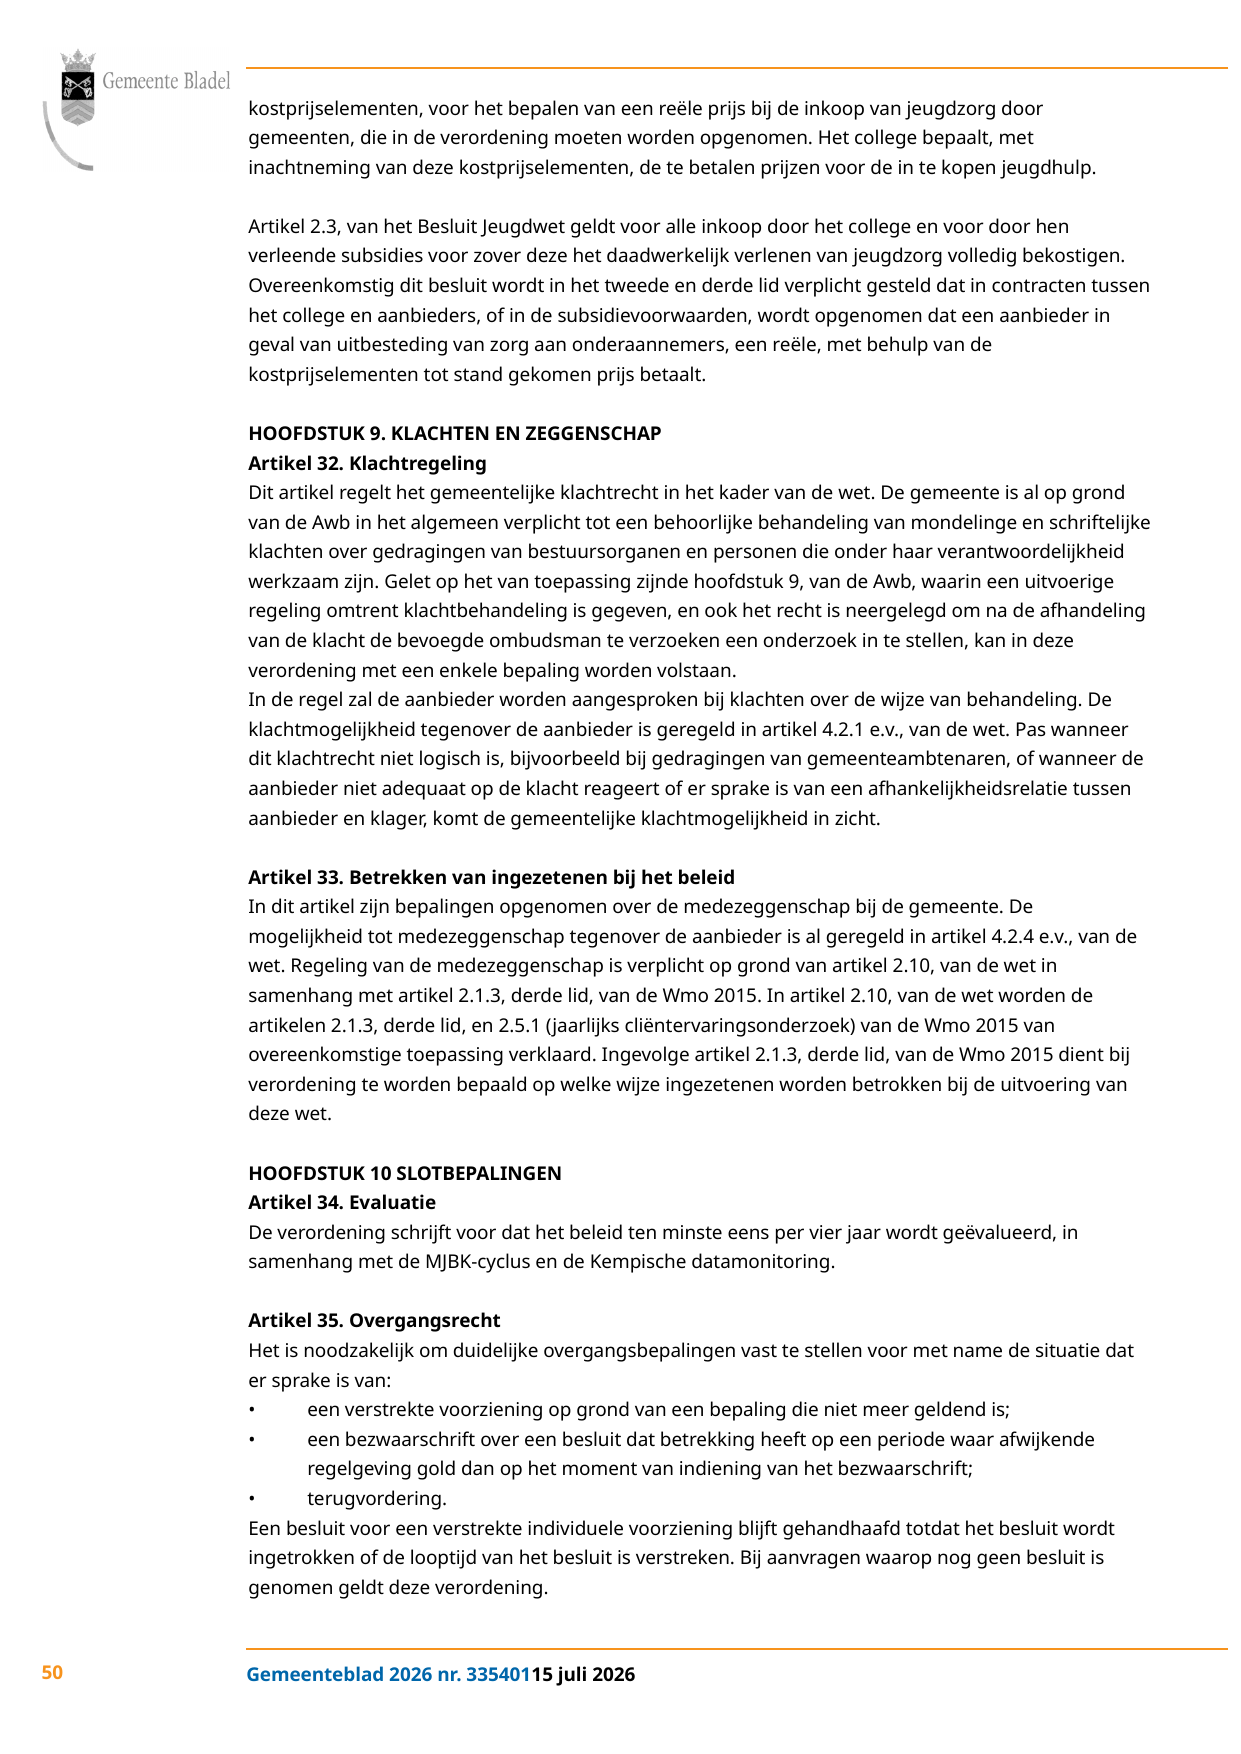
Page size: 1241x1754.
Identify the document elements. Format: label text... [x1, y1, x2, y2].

text kostprijselementen, voor het bepalen van een reële prijs bij de inkoop van jeugdzorg door gemeenten, die in de verordening moeten worden opgenomen. Het college bepaalt, met inachtneming van deze kostprijselementen, de te betalen prijzen voor de in te kopen jeugdhulp. [248, 95, 1152, 180]
text Dit artikel regelt het gemeentelijke klachtrecht in het kader van de wet. De gemeente is al op grond van de Awb in het algemeen verplicht tot een behoorlijke behandeling van mondelinge en schriftelijke klachten over gedragingen van bestuursorganen en personen die onder haar verantwoordelijkheid werkzaam zijn. Gelet op het van toepassing zijnde hoofdstuk 9, van de Awb, waarin een uitvoerige regeling omtrent klachtbehandeling is gegeven, en ook het recht is neergelegd om na de afhandeling van de klacht de bevoegde ombudsman te verzoeken een onderzoek in te stellen, kan in deze verordening met een enkele bepaling worden volstaan. [248, 479, 1152, 683]
text HOOFDSTUK 10 SLOTBEPALINGEN [248, 1160, 1152, 1186]
text In dit artikel zijn bepalingen opgenomen over de medezeggenschap bij de gemeente. De mogelijkheid tot medezeggenschap tegenover de aanbieder is al geregeld in artikel 4.2.4 e.v., van de wet. Regeling van de medezeggenschap is verplicht op grond van artikel 2.10, van de wet in samenhang met artikel 2.1.3, derde lid, van de Wmo 2015. In artikel 2.10, van de wet worden de artikelen 2.1.3, derde lid, en 2.5.1 (jaarlijks cliëntervaringsonderzoek) van de Wmo 2015 van overeenkomstige toepassing verklaard. Ingevolge artikel 2.1.3, derde lid, van de Wmo 2015 dient bij verordening te worden bepaald op welke wijze ingezetenen worden betrokken bij de uitvoering van deze wet. [248, 893, 1152, 1126]
list een verstrekte voorziening op grond van een bepaling die niet meer geldend is; [248, 1396, 1152, 1422]
text De verordening schrijft voor dat het beleid ten minste eens per vier jaar wordt geëvalueerd, in samenhang met de MJBK-cyclus en de Kempische datamonitoring. [248, 1219, 1152, 1274]
text HOOFDSTUK 9. KLACHTEN EN ZEGGENSCHAP [248, 420, 1152, 446]
text Artikel 35. Overgangsrecht [248, 1308, 1152, 1333]
list een bezwaarschrift over een besluit dat betrekking heeft op een periode waar afwijkende regelgeving gold dan op het moment van indiening van het bezwaarschrift; [248, 1426, 1152, 1481]
text Een besluit voor een verstrekte individuele voorziening blijft gehandhaafd totdat het besluit wordt ingetrokken of de looptijd van het besluit is verstreken. Bij aanvragen waarop nog geen besluit is genomen geldt deze verordening. [248, 1515, 1152, 1600]
text Het is noodzakelijk om duidelijke overgangsbepalingen vast te stellen voor met name de situatie dat er sprake is van: [248, 1337, 1152, 1393]
text Artikel 33. Betrekken van ingezetenen bij het beleid [248, 864, 1152, 890]
text Artikel 34. Evaluatie [248, 1189, 1152, 1215]
text Artikel 2.3, van het Besluit Jeugdwet geldt voor alle inkoop door het college en voor door hen verleende subsidies voor zover deze het daadwerkelijk verlenen van jeugdzorg volledig bekostigen. Overeenkomstig dit besluit wordt in het tweede en derde lid verplicht gesteld dat in contracten tussen het college en aanbieders, of in de subsidievoorwaarden, wordt opgenomen dat een aanbieder in geval van uitbesteding van zorg aan onderaannemers, een reële, met behulp van de kostprijselementen tot stand gekomen prijs betaalt. [248, 213, 1152, 387]
text In de regel zal de aanbieder worden aangesproken bij klachten over de wijze van behandeling. De klachtmogelijkheid tegenover de aanbieder is geregeld in artikel 4.2.1 e.v., van de wet. Pas wanneer dit klachtrecht niet logisch is, bijvoorbeeld bij gedragingen van gemeenteambtenaren, of wanneer de aanbieder niet adequaat op de klacht reageert of er sprake is van een afhankelijkheidsrelatie tussen aanbieder en klager, komt de gemeentelijke klachtmogelijkheid in zicht. [248, 686, 1152, 831]
picture [41, 47, 231, 172]
text Artikel 32. Klachtregeling [248, 450, 1152, 476]
list terugvordering. [248, 1485, 1152, 1511]
